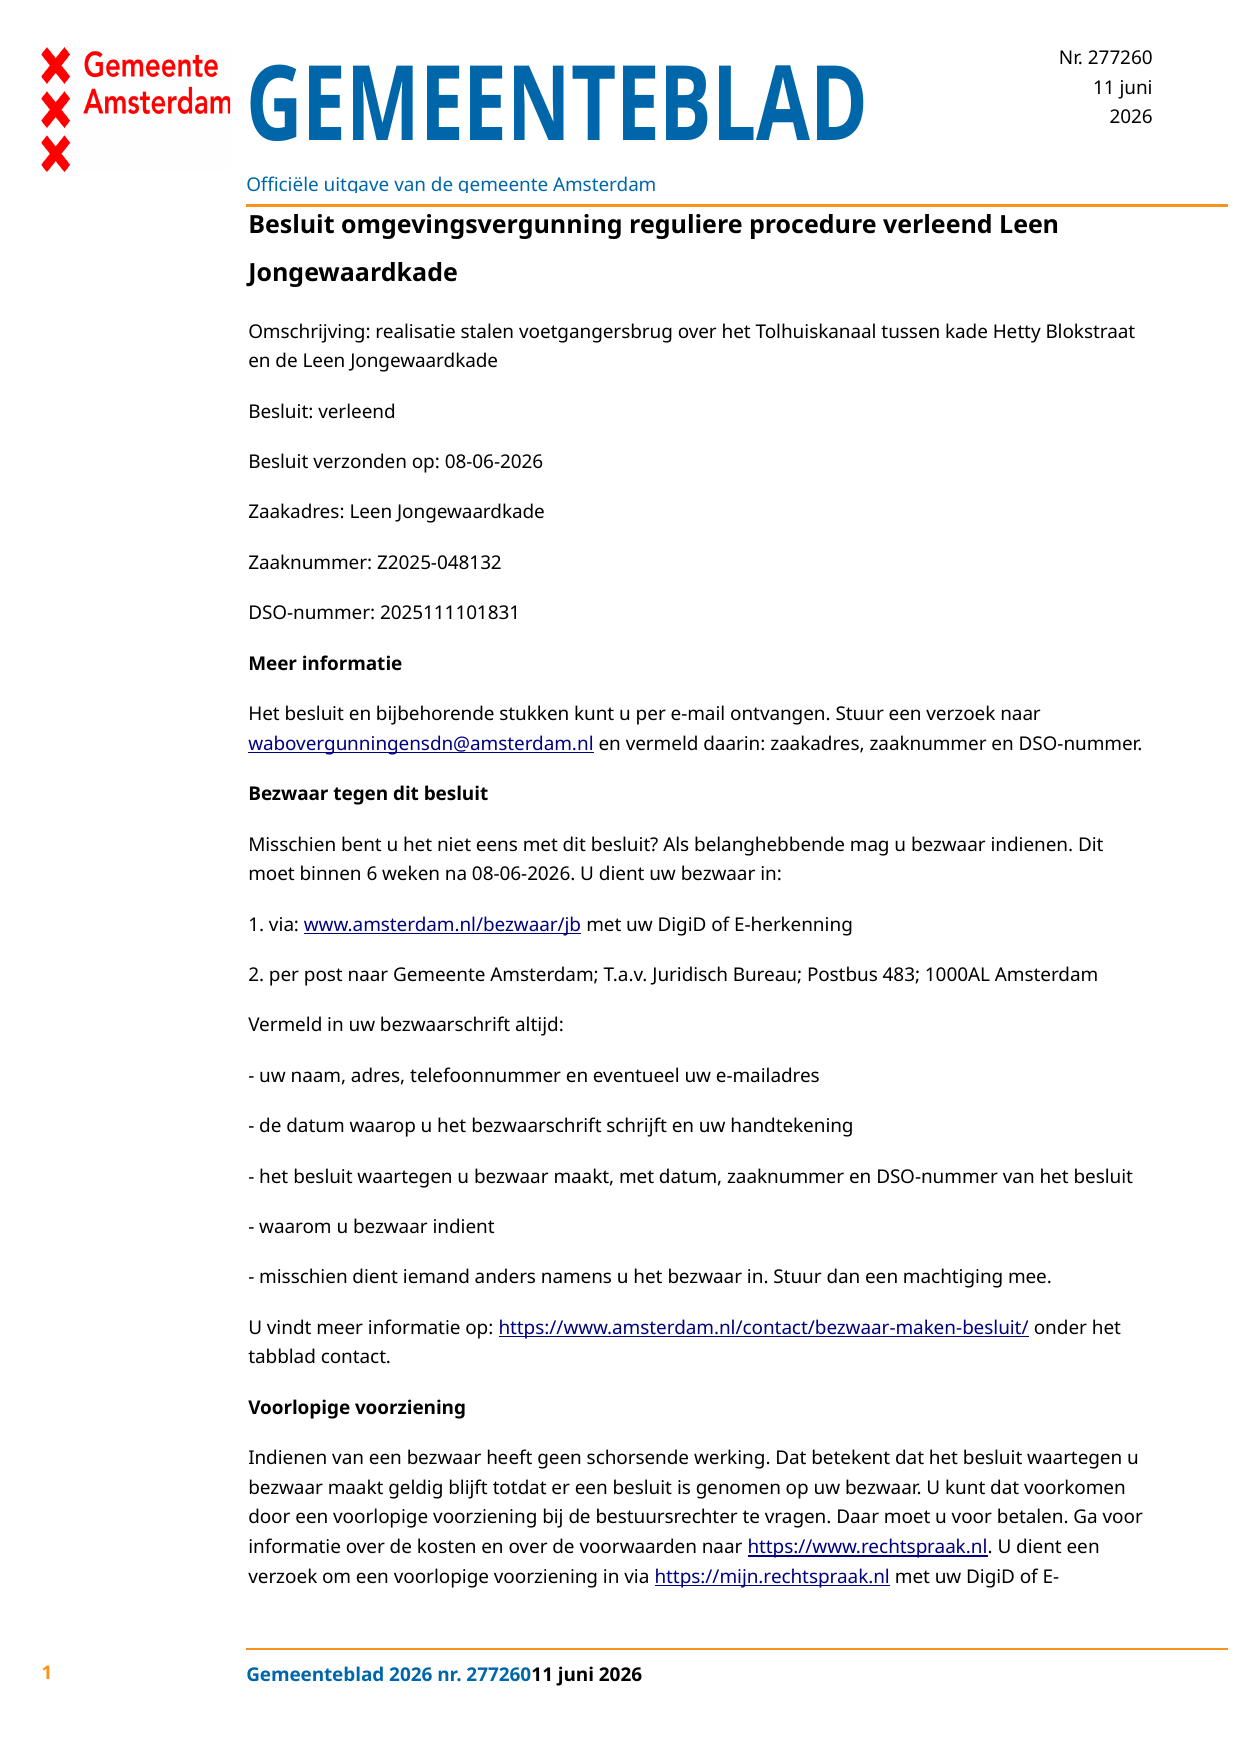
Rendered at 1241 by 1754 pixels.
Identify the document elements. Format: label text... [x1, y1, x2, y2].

text Indienen van een bezwaar heeft geen schorsende werking. Dat betekent dat het besluit waartegen u bezwaar maakt geldig blijft totdat er een besluit is genomen op uw bezwaar. U kunt dat voorkomen door een voorlopige voorziening bij de bestuursrechter te vragen. Daar moet u voor betalen. Ga voor informatie over de kosten en over de voorwaarden naar https://www.rechtspraak.nl. U dient een verzoek om een voorlopige voorziening in via https://mijn.rechtspraak.nl met uw DigiD of E- [248, 1444, 1152, 1589]
text Besluit: verleend [248, 398, 1152, 424]
text Bezwaar tegen dit besluit [248, 780, 1152, 806]
text Vermeld in uw bezwaarschrift altijd: [248, 1012, 1152, 1037]
text 2. per post naar Gemeente Amsterdam; T.a.v. Juridisch Bureau; Postbus 483; 1000AL Amsterdam [248, 961, 1152, 987]
text - het besluit waartegen u bezwaar maakt, met datum, zaaknummer en DSO-nummer van het besluit [248, 1163, 1152, 1189]
text Voorlopige voorziening [248, 1394, 1152, 1420]
text U vindt meer informatie op: https://www.amsterdam.nl/contact/bezwaar-maken-besluit/ onder het tabblad contact. [248, 1314, 1152, 1369]
text Zaakadres: Leen Jongewaardkade [248, 499, 1152, 524]
text Besluit verzonden op: 08-06-2026 [248, 448, 1152, 474]
text Omschrijving: realisatie stalen voetgangersbrug over het Tolhuiskanaal tussen kade Hetty Blokstraat en de Leen Jongewaardkade [248, 318, 1152, 373]
text - uw naam, adres, telefoonnummer en eventueel uw e-mailadres [248, 1062, 1152, 1088]
text Besluit omgevingsvergunning reguliere procedure verleend Leen Jongewaardkade [248, 207, 1152, 288]
text Meer informatie [248, 650, 1152, 676]
text - waarom u bezwaar indient [248, 1213, 1152, 1239]
text Zaaknummer: Z2025-048132 [248, 549, 1152, 575]
text - misschien dient iemand anders namens u het bezwaar in. Stuur dan een machtiging mee. [248, 1264, 1152, 1289]
text Het besluit en bijbehorende stukken kunt u per e-mail ontvangen. Stuur een verzoek naar wabovergunningensdn@amsterdam.nl en vermeld daarin: zaakadres, zaaknummer en DSO-nummer. [248, 700, 1152, 756]
text - de datum waarop u het bezwaarschrift schrijft en uw handtekening [248, 1112, 1152, 1138]
text Misschien bent u het niet eens met dit besluit? Als belanghebbende mag u bezwaar indienen. Dit moet binnen 6 weken na 08-06-2026. U dient uw bezwaar in: [248, 831, 1152, 886]
picture [41, 47, 231, 172]
text DSO-nummer: 2025111101831 [248, 599, 1152, 625]
text 1. via: www.amsterdam.nl/bezwaar/jb met uw DigiD of E-herkenning [248, 911, 1152, 937]
